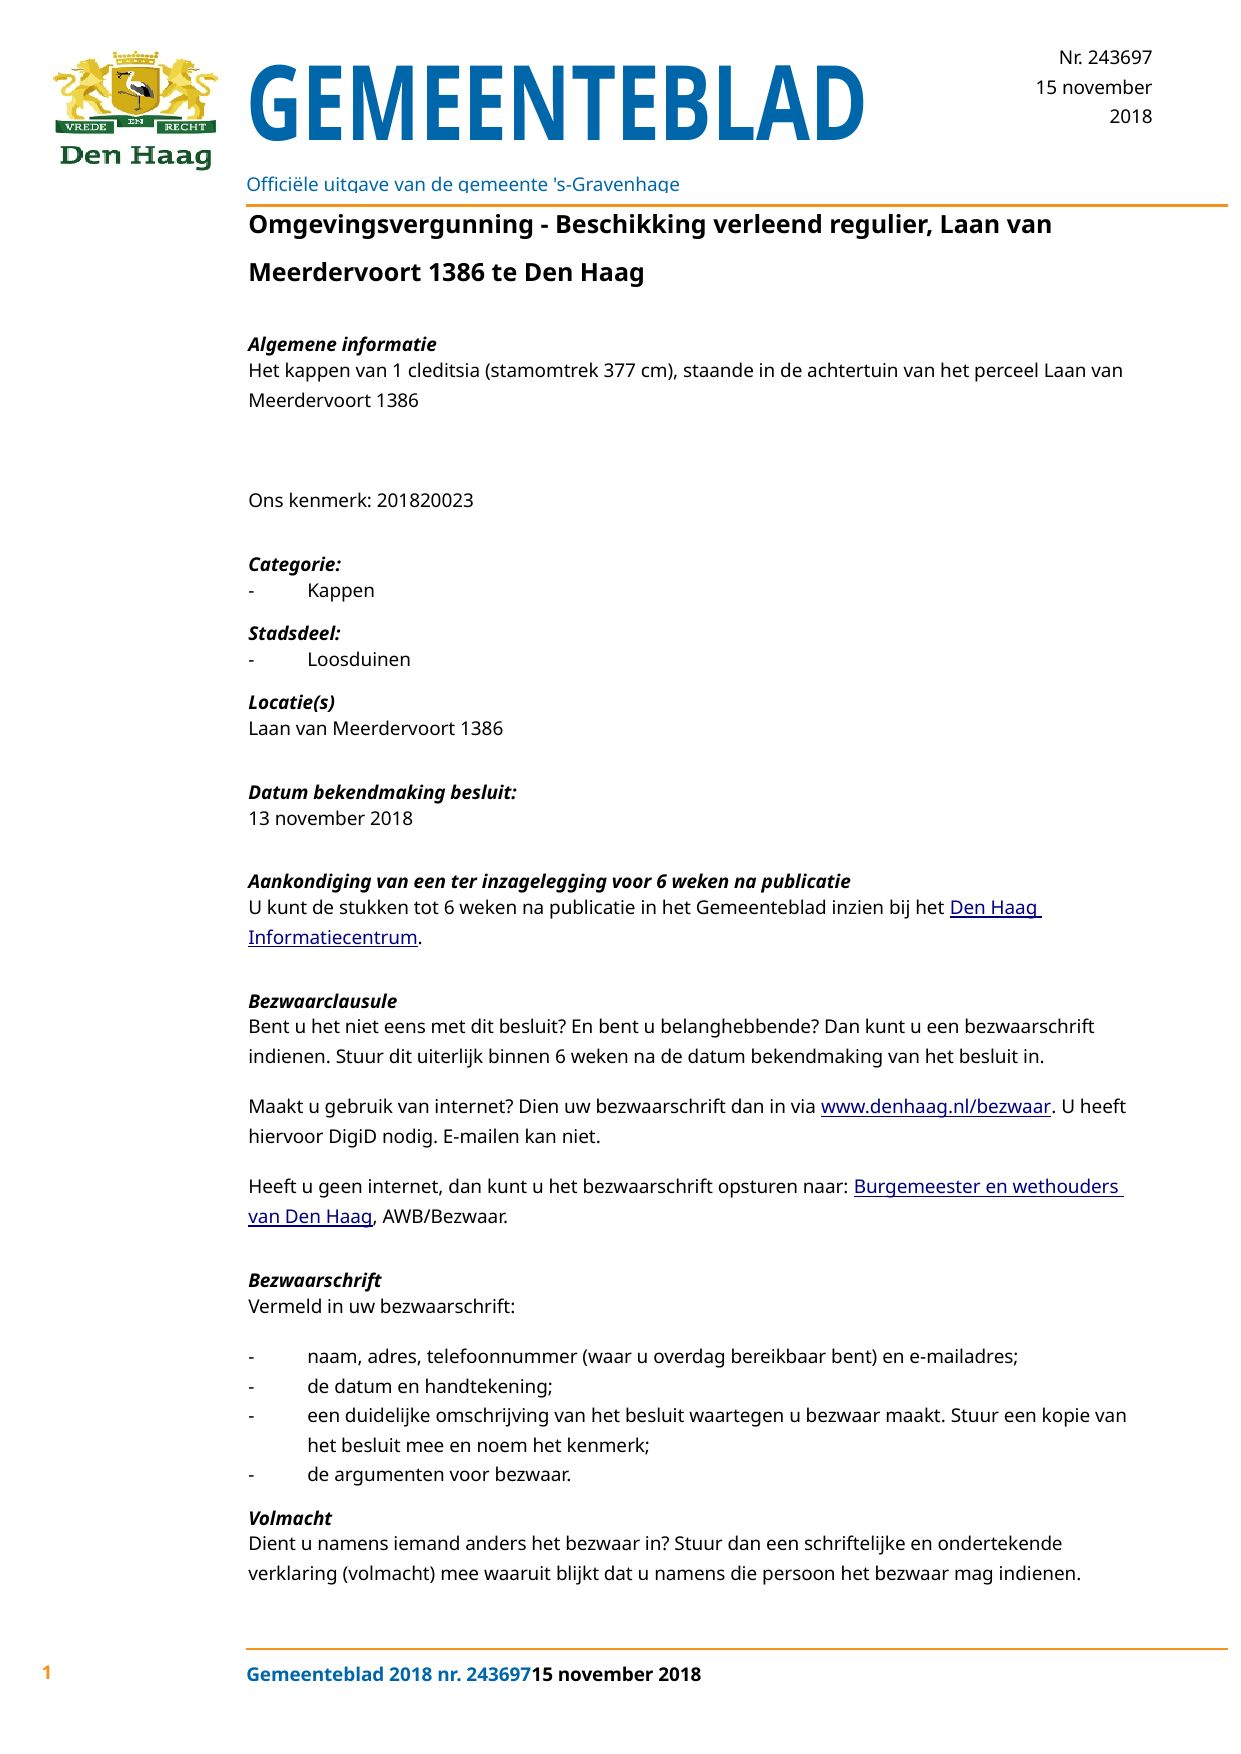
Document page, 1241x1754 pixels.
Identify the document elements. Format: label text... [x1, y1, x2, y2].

text Dient u namens iemand anders het bezwaar in? Stuur dan een schriftelijke en ondertekende verklaring (volmacht) mee waaruit blijkt dat u namens die persoon het bezwaar mag indienen. [248, 1531, 1152, 1586]
picture [41, 47, 231, 172]
list een duidelijke omschrijving van het besluit waartegen u bezwaar maakt. Stuur een kopie van het besluit mee en noem het kenmerk; [248, 1402, 1152, 1458]
text Vermeld in uw bezwaarschrift: [248, 1293, 1152, 1319]
text Maakt u gebruik van internet? Dien uw bezwaarschrift dan in via www.denhaag.nl/bezwaar. U heeft hiervoor DigiD nodig. E-mailen kan niet. [248, 1094, 1152, 1149]
text Bezwaarclausule [248, 988, 1152, 1014]
text Locatie(s) [248, 689, 1152, 715]
list naam, adres, telefoonnummer (waar u overdag bereikbaar bent) en e-mailadres; [248, 1343, 1152, 1369]
list Loosduinen [248, 646, 1152, 672]
text U kunt de stukken tot 6 weken na publicatie in het Gemeenteblad inzien bij het Den Haag Informatiecentrum. [248, 894, 1152, 950]
text Aankondiging van een ter inzagelegging voor 6 weken na publicatie [248, 869, 1152, 894]
text Omgevingsvergunning - Beschikking verleend regulier, Laan van Meerdervoort 1386 te Den Haag [248, 207, 1152, 288]
text Categorie: [248, 552, 1152, 577]
text Laan van Meerdervoort 1386 [248, 715, 1152, 741]
text Heeft u geen internet, dan kunt u het bezwaarschrift opsturen naar: Burgemeester en wethouders van Den Haag, AWB/Bezwaar. [248, 1174, 1152, 1229]
text Bent u het niet eens met dit besluit? En bent u belanghebbende? Dan kunt u een bezwaarschrift indienen. Stuur dit uiterlijk binnen 6 weken na de datum bekendmaking van het besluit in. [248, 1014, 1152, 1069]
text Bezwaarschrift [248, 1267, 1152, 1293]
text Datum bekendmaking besluit: [248, 779, 1152, 805]
list Kappen [248, 577, 1152, 603]
text Volmacht [248, 1505, 1152, 1531]
text Het kappen van 1 cleditsia (stamomtrek 377 cm), staande in de achtertuin van het perceel Laan van Meerdervoort 1386 [248, 357, 1152, 412]
text Algemene informatie [248, 331, 1152, 357]
list de datum en handtekening; [248, 1373, 1152, 1399]
text Stadsdeel: [248, 620, 1152, 646]
text 13 november 2018 [248, 805, 1152, 830]
list de argumenten voor bezwaar. [248, 1462, 1152, 1487]
text Ons kenmerk: 201820023 [248, 488, 1152, 513]
